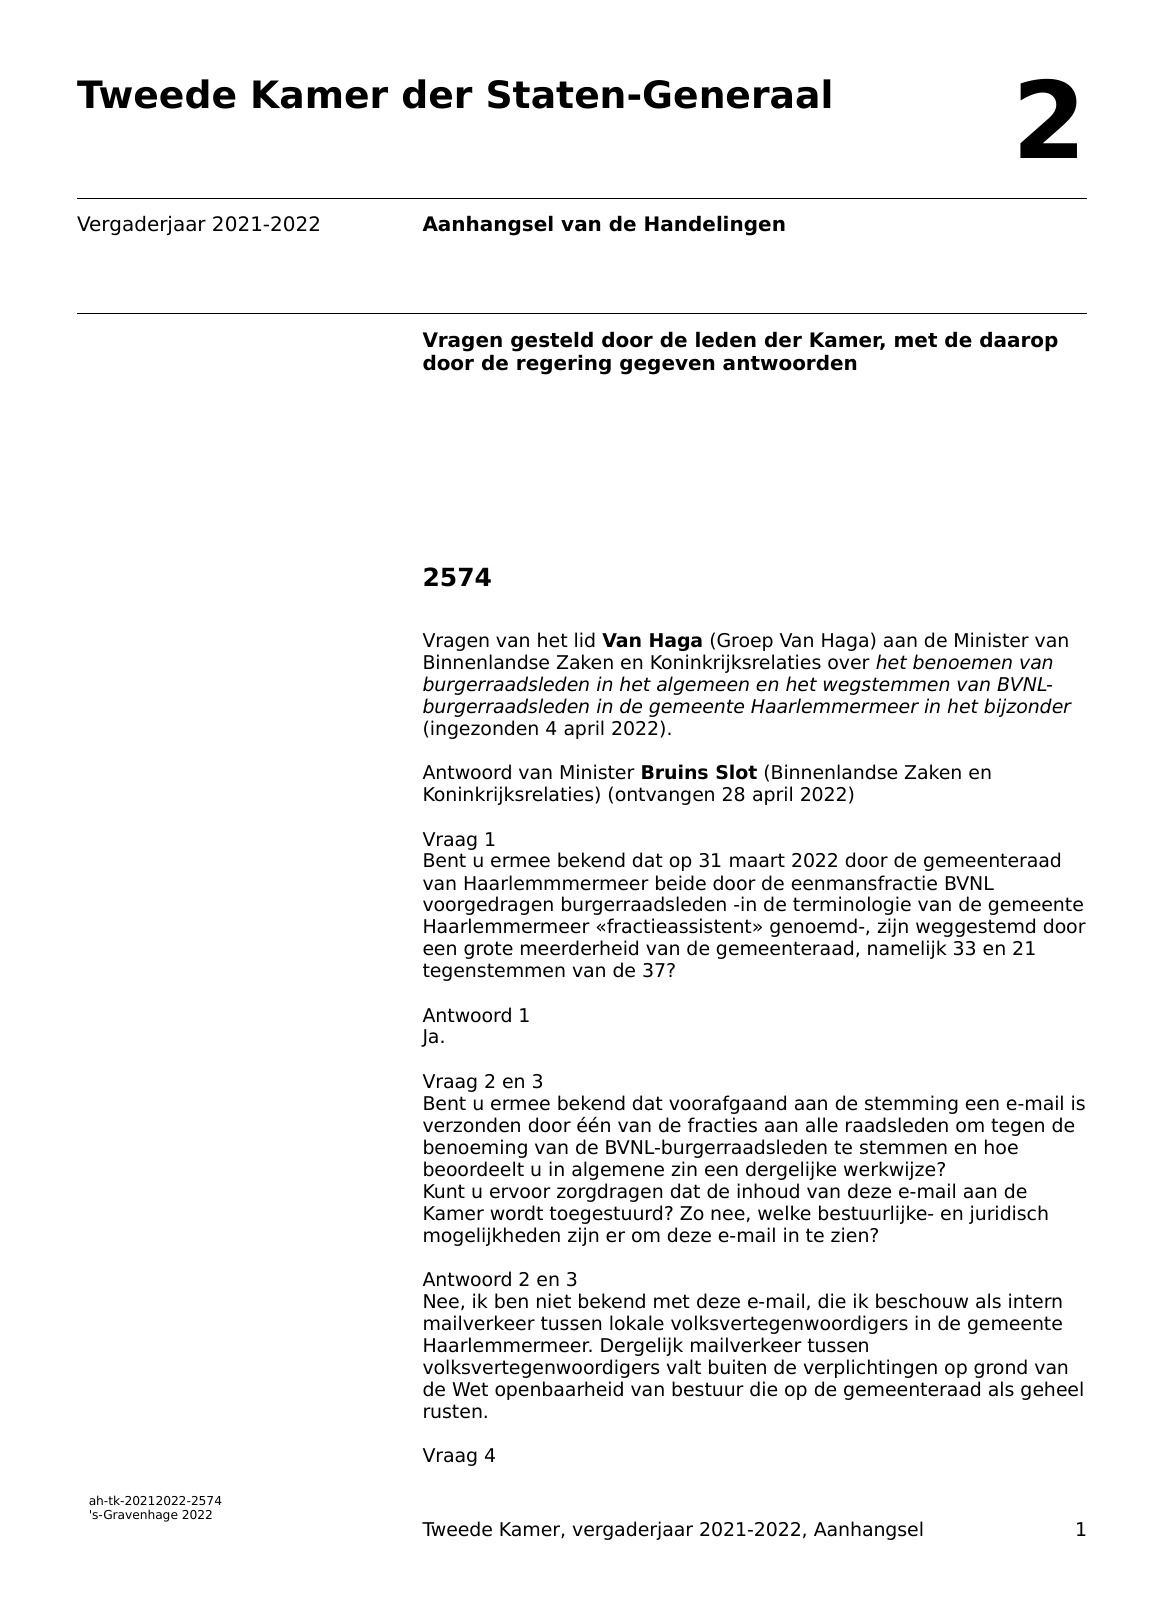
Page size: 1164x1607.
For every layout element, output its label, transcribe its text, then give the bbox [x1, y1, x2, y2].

text Nee, ik ben niet bekend met deze e-mail, die ik beschouw als intern mailverkeer tussen lokale volksvertegenwoordigers in de gemeente Haarlemmermeer. Dergelijk mailverkeer tussen volksvertegenwoordigers valt buiten de verplichtingen op grond van de Wet openbaarheid van bestuur die op de gemeenteraad als geheel rusten. [422, 1291, 1087, 1422]
text Vraag 1 [422, 828, 1087, 850]
text Bent u ermee bekend dat op 31 maart 2022 door de gemeenteraad van Haarlemmmermeer beide door de eenmansfractie BVNL voorgedragen burgerraadsleden -in de terminologie van de gemeente Haarlemmermeer «fractieassistent» genoemd-, zijn weggestemd door een grote meerderheid van de gemeenteraad, namelijk 33 en 21 tegenstemmen van de 37? [422, 850, 1087, 982]
text Antwoord 2 en 3 [422, 1269, 1087, 1291]
table_header 2 [886, 59, 1087, 198]
table_cell Aanhangsel van de Handelingen [422, 199, 1087, 313]
text Vraag 4 [422, 1445, 1087, 1467]
table_cell Vergaderjaar 2021-2022 [77, 199, 422, 313]
text 2574 [422, 563, 1087, 592]
text Vraag 2 en 3 [422, 1071, 1087, 1093]
text 's-Gravenhage 2022 [88, 1508, 323, 1522]
table_cell [77, 314, 422, 375]
text ah-tk-20212022-2574 [88, 1494, 323, 1508]
text Kunt u ervoor zorgdragen dat de inhoud van deze e-mail aan de Kamer wordt toegestuurd? Zo nee, welke bestuurlijke- en juridisch mogelijkheden zijn er om deze e-mail in te zien? [422, 1181, 1087, 1246]
text Bent u ermee bekend dat voorafgaand aan de stemming een e-mail is verzonden door één van de fracties aan alle raadsleden om tegen de benoeming van de BVNL-burgerraadsleden te stemmen en hoe beoordeelt u in algemene zin een dergelijke werkwijze? [422, 1093, 1087, 1181]
text Ja. [422, 1026, 1087, 1048]
text Vragen van het lid Van Haga (Groep Van Haga) aan de Minister van Binnenlandse Zaken en Koninkrijksrelaties over het benoemen van burgerraadsleden in het algemeen en het wegstemmen van BVNL-burgerraadsleden in de gemeente Haarlemmermeer in het bijzonder (ingezonden 4 april 2022). [422, 630, 1087, 740]
text Antwoord van Minister Bruins Slot (Binnenlandse Zaken en Koninkrijksrelaties) (ontvangen 28 april 2022) [422, 762, 1087, 806]
text Antwoord 1 [422, 1004, 1087, 1026]
table_header Tweede Kamer der Staten-Generaal [77, 59, 886, 198]
table_cell Vragen gesteld door de leden der Kamer, met de daarop door de regering gegeven antwoorden [422, 314, 1087, 375]
